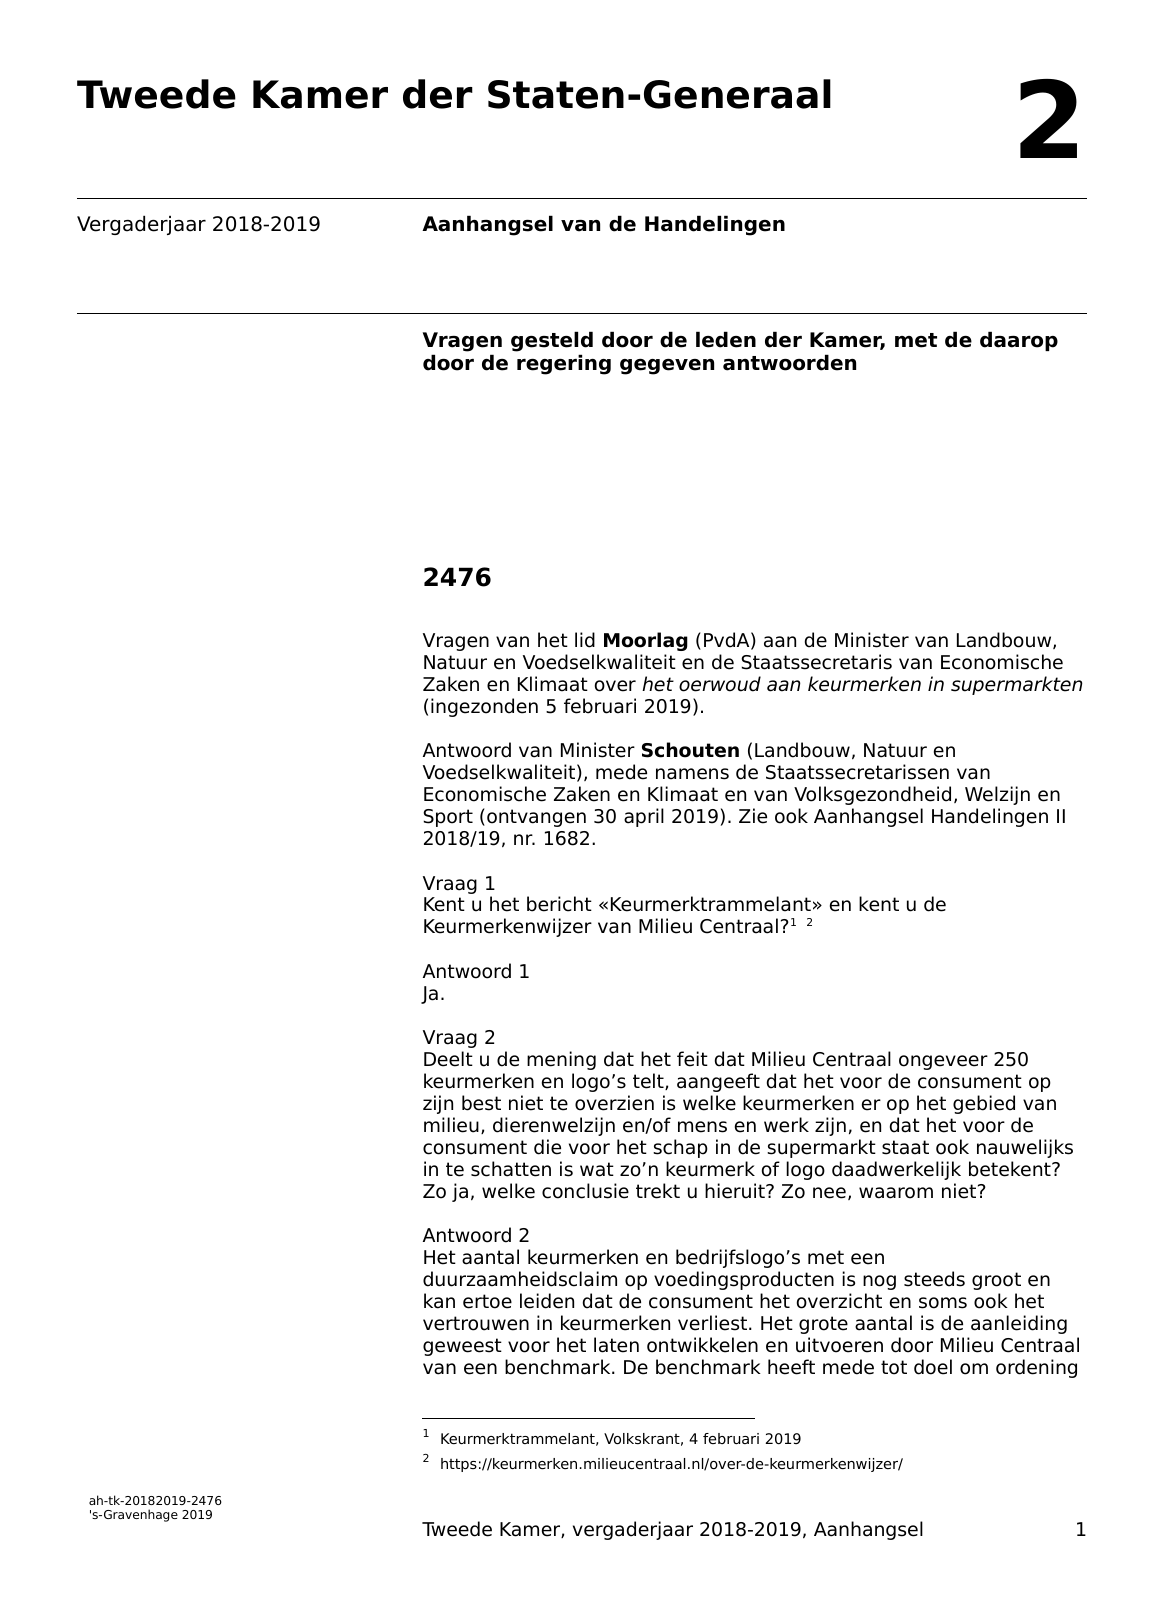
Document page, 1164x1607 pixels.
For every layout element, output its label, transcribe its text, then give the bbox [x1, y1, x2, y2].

table_header Tweede Kamer der Staten-Generaal [77, 59, 886, 198]
text Vraag 2 [422, 1027, 1087, 1049]
text 's-Gravenhage 2019 [88, 1508, 323, 1522]
text Deelt u de mening dat het feit dat Milieu Centraal ongeveer 250 keurmerken en logo’s telt, aangeeft dat het voor de consument op zijn best niet te overzien is welke keurmerken er op het gebied van milieu, dierenwelzijn en/of mens en werk zijn, en dat het voor de consument die voor het schap in de supermarkt staat ook nauwelijks in te schatten is wat zo’n keurmerk of logo daadwerkelijk betekent? Zo ja, welke conclusie trekt u hieruit? Zo nee, waarom niet? [422, 1049, 1087, 1202]
text Antwoord van Minister Schouten (Landbouw, Natuur en Voedselkwaliteit), mede namens de Staatssecretarissen van Economische Zaken en Klimaat en van Volksgezondheid, Welzijn en Sport (ontvangen 30 april 2019). Zie ook Aanhangsel Handelingen II 2018/19, nr. 1682. [422, 740, 1087, 850]
text Antwoord 2 [422, 1225, 1087, 1247]
text ah-tk-20182019-2476 [88, 1494, 323, 1508]
text https://keurmerken.milieucentraal.nl/over-de-keurmerkenwijzer/ [422, 1452, 1087, 1474]
table_cell Aanhangsel van de Handelingen [422, 199, 1087, 313]
text Kent u het bericht «Keurmerktrammelant» en kent u de Keurmerkenwijzer van Milieu Centraal? [422, 894, 1087, 938]
table_cell [77, 314, 422, 375]
text 2476 [422, 563, 1087, 592]
table_cell Vragen gesteld door de leden der Kamer, met de daarop door de regering gegeven antwoorden [422, 314, 1087, 375]
text Het aantal keurmerken en bedrijfslogo’s met een duurzaamheidsclaim op voedingsproducten is nog steeds groot en kan ertoe leiden dat de consument het overzicht en soms ook het vertrouwen in keurmerken verliest. Het grote aantal is de aanleiding geweest voor het laten ontwikkelen en uitvoeren door Milieu Centraal van een benchmark. De benchmark heeft mede tot doel om ordening [422, 1247, 1087, 1378]
text Vraag 1 [422, 872, 1087, 894]
table_cell Vergaderjaar 2018-2019 [77, 199, 422, 313]
text Vragen van het lid Moorlag (PvdA) aan de Minister van Landbouw, Natuur en Voedselkwaliteit en de Staatssecretaris van Economische Zaken en Klimaat over het oerwoud aan keurmerken in supermarkten (ingezonden 5 februari 2019). [422, 630, 1087, 718]
table_header 2 [886, 59, 1087, 198]
text Antwoord 1 [422, 961, 1087, 982]
text Keurmerktrammelant, Volkskrant, 4 februari 2019 [422, 1427, 1087, 1449]
text Ja. [422, 982, 1087, 1004]
